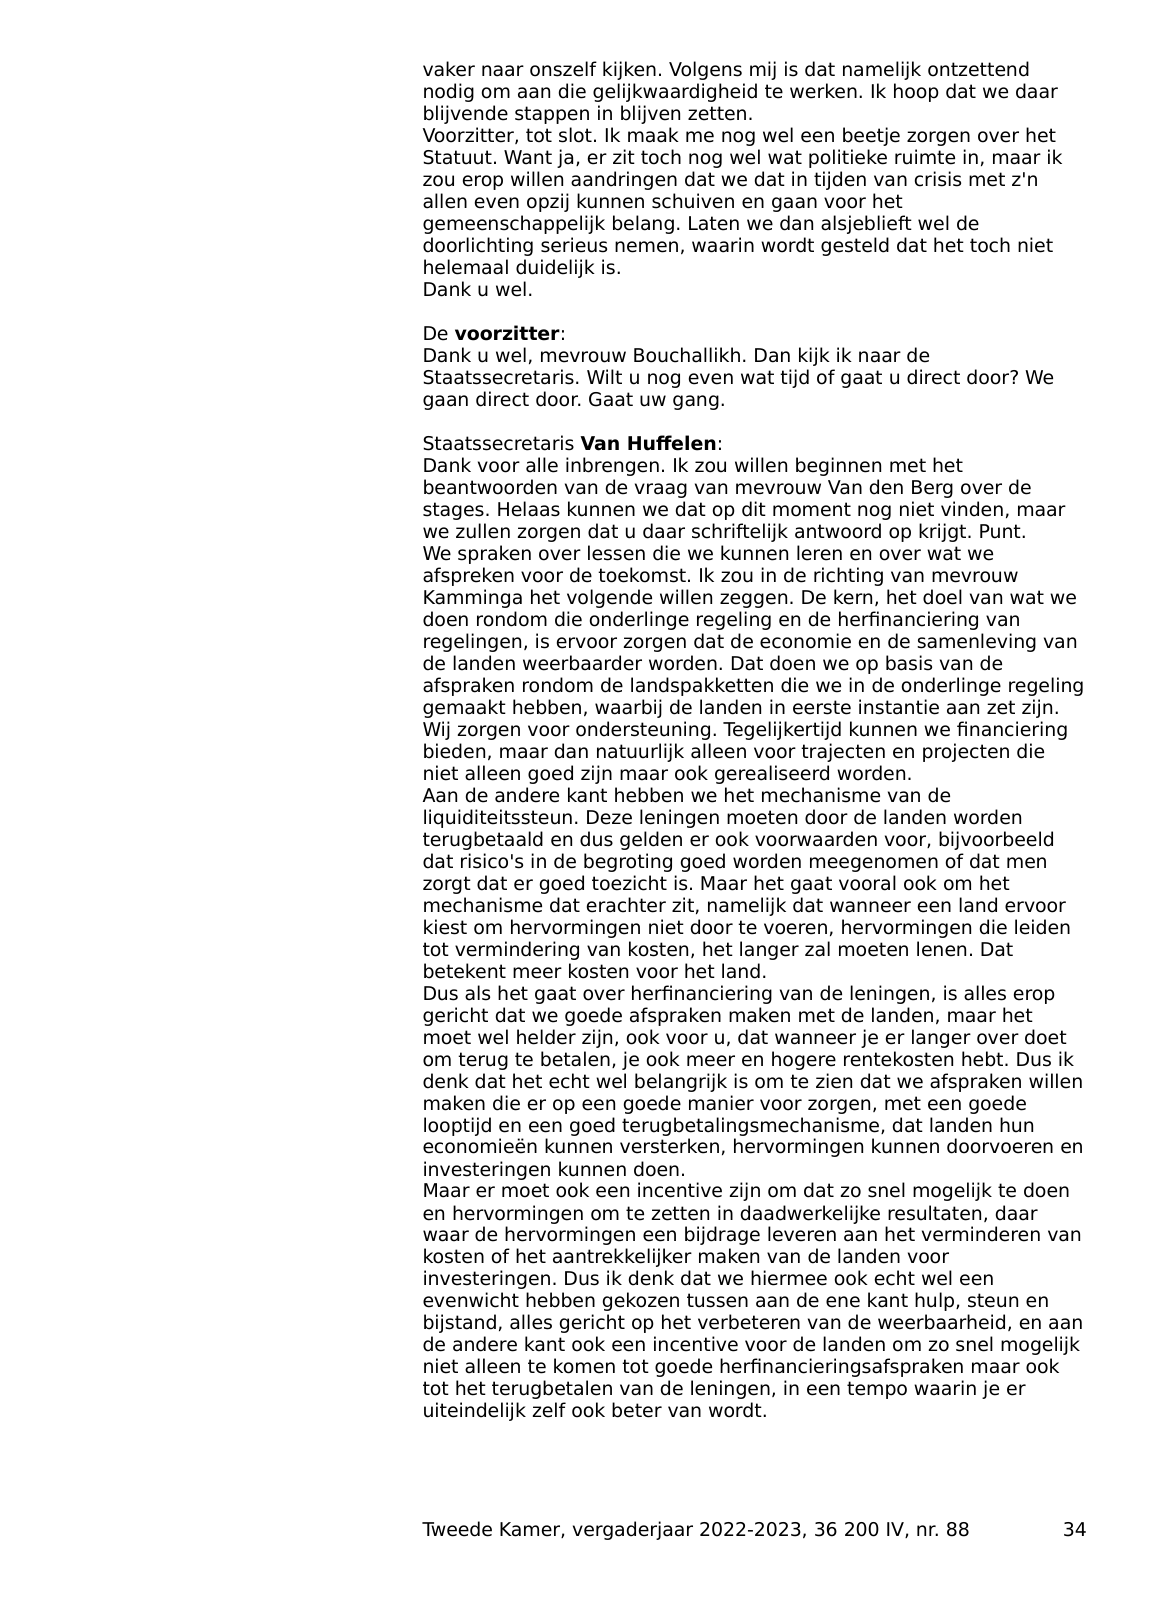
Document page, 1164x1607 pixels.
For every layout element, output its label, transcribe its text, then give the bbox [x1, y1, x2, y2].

text Staatssecretaris Van Huffelen: [422, 433, 1087, 455]
text Dank u wel. [422, 279, 1087, 301]
text De voorzitter: [422, 323, 1087, 345]
text Dank voor alle inbrengen. Ik zou willen beginnen met het beantwoorden van de vraag van mevrouw Van den Berg over de stages. Helaas kunnen we dat op dit moment nog niet vinden, maar we zullen zorgen dat u daar schriftelijk antwoord op krijgt. Punt. [422, 455, 1087, 543]
text Maar er moet ook een incentive zijn om dat zo snel mogelijk te doen en hervormingen om te zetten in daadwerkelijke resultaten, daar waar de hervormingen een bijdrage leveren aan het verminderen van kosten of het aantrekkelijker maken van de landen voor investeringen. Dus ik denk dat we hiermee ook echt wel een evenwicht hebben gekozen tussen aan de ene kant hulp, steun en bijstand, alles gericht op het verbeteren van de weerbaarheid, en aan de andere kant ook een incentive voor de landen om zo snel mogelijk niet alleen te komen tot goede herfinancieringsafspraken maar ook tot het terugbetalen van de leningen, in een tempo waarin je er uiteindelijk zelf ook beter van wordt. [422, 1180, 1087, 1422]
text vaker naar onszelf kijken. Volgens mij is dat namelijk ontzettend nodig om aan die gelijkwaardigheid te werken. Ik hoop dat we daar blijvende stappen in blijven zetten. [422, 59, 1087, 125]
text Dank u wel, mevrouw Bouchallikh. Dan kijk ik naar de Staatssecretaris. Wilt u nog even wat tijd of gaat u direct door? We gaan direct door. Gaat uw gang. [422, 345, 1087, 411]
text We spraken over lessen die we kunnen leren en over wat we afspreken voor de toekomst. Ik zou in de richting van mevrouw Kamminga het volgende willen zeggen. De kern, het doel van wat we doen rondom die onderlinge regeling en de herfinanciering van regelingen, is ervoor zorgen dat de economie en de samenleving van de landen weerbaarder worden. Dat doen we op basis van de afspraken rondom de landspakketten die we in de onderlinge regeling gemaakt hebben, waarbij de landen in eerste instantie aan zet zijn. Wij zorgen voor ondersteuning. Tegelijkertijd kunnen we financiering bieden, maar dan natuurlijk alleen voor trajecten en projecten die niet alleen goed zijn maar ook gerealiseerd worden. [422, 543, 1087, 785]
text Voorzitter, tot slot. Ik maak me nog wel een beetje zorgen over het Statuut. Want ja, er zit toch nog wel wat politieke ruimte in, maar ik zou erop willen aandringen dat we dat in tijden van crisis met z'n allen even opzij kunnen schuiven en gaan voor het gemeenschappelijk belang. Laten we dan alsjeblieft wel de doorlichting serieus nemen, waarin wordt gesteld dat het toch niet helemaal duidelijk is. [422, 125, 1087, 279]
text Dus als het gaat over herfinanciering van de leningen, is alles erop gericht dat we goede afspraken maken met de landen, maar het moet wel helder zijn, ook voor u, dat wanneer je er langer over doet om terug te betalen, je ook meer en hogere rentekosten hebt. Dus ik denk dat het echt wel belangrijk is om te zien dat we afspraken willen maken die er op een goede manier voor zorgen, met een goede looptijd en een goed terugbetalingsmechanisme, dat landen hun economieën kunnen versterken, hervormingen kunnen doorvoeren en investeringen kunnen doen. [422, 983, 1087, 1180]
text Aan de andere kant hebben we het mechanisme van de liquiditeitssteun. Deze leningen moeten door de landen worden terugbetaald en dus gelden er ook voorwaarden voor, bijvoorbeeld dat risico's in de begroting goed worden meegenomen of dat men zorgt dat er goed toezicht is. Maar het gaat vooral ook om het mechanisme dat erachter zit, namelijk dat wanneer een land ervoor kiest om hervormingen niet door te voeren, hervormingen die leiden tot vermindering van kosten, het langer zal moeten lenen. Dat betekent meer kosten voor het land. [422, 785, 1087, 983]
